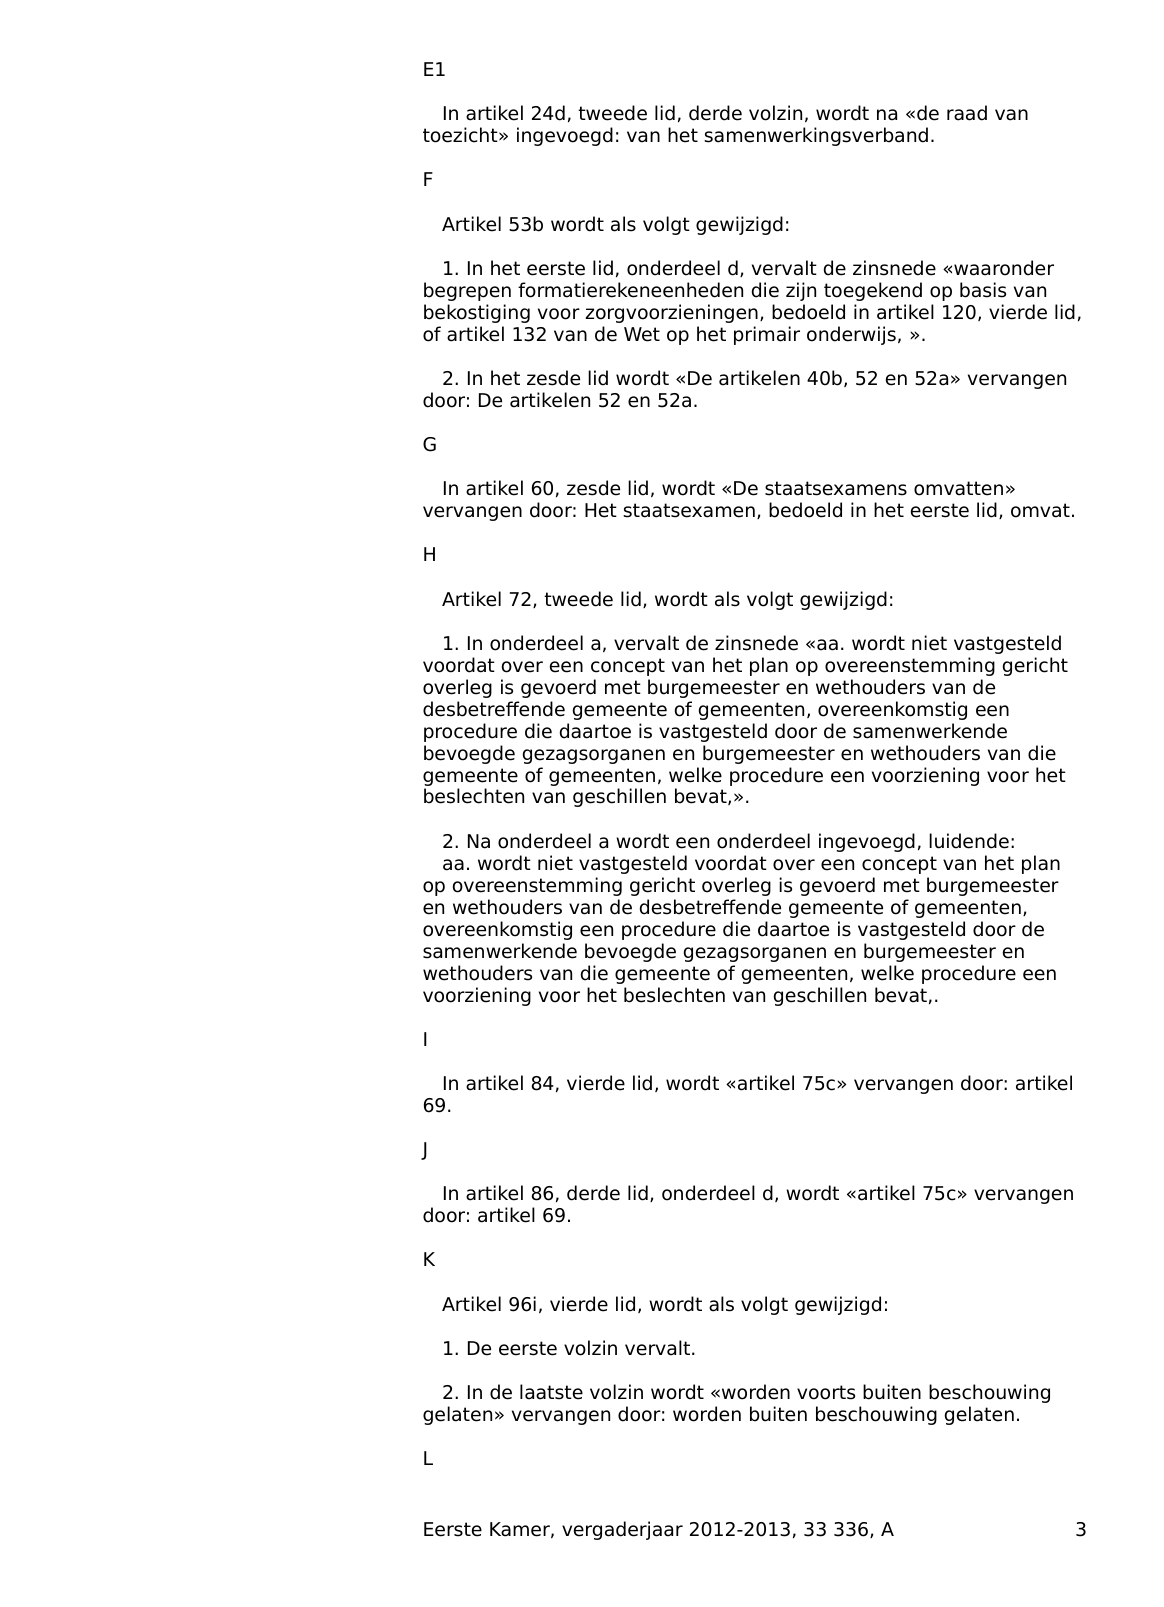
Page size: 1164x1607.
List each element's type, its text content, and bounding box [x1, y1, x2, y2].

text In artikel 24d, tweede lid, derde volzin, wordt na «de raad van toezicht» ingevoegd: van het samenwerkingsverband. [422, 103, 1087, 147]
text In artikel 60, zesde lid, wordt «De staatsexamens omvatten» vervangen door: Het staatsexamen, bedoeld in het eerste lid, omvat. [422, 478, 1087, 522]
text F [422, 169, 1087, 191]
text In artikel 84, vierde lid, wordt «artikel 75c» vervangen door: artikel 69. [422, 1073, 1087, 1117]
text Artikel 53b wordt als volgt gewijzigd: [422, 213, 1087, 236]
text K [422, 1249, 1087, 1271]
text J [422, 1139, 1087, 1161]
text I [422, 1029, 1087, 1051]
text H [422, 544, 1087, 566]
text 1. In het eerste lid, onderdeel d, vervalt de zinsnede «waaronder begrepen formatierekeneenheden die zijn toegekend op basis van bekostiging voor zorgvoorzieningen, bedoeld in artikel 120, vierde lid, of artikel 132 van de Wet op het primair onderwijs, ». [422, 258, 1087, 346]
text Artikel 72, tweede lid, wordt als volgt gewijzigd: [422, 588, 1087, 610]
text 2. Na onderdeel a wordt een onderdeel ingevoegd, luidende: [422, 831, 1087, 853]
text L [422, 1448, 1087, 1470]
text In artikel 86, derde lid, onderdeel d, wordt «artikel 75c» vervangen door: artikel 69. [422, 1183, 1087, 1227]
text E1 [422, 59, 1087, 81]
text 2. In het zesde lid wordt «De artikelen 40b, 52 en 52a» vervangen door: De artikelen 52 en 52a. [422, 368, 1087, 412]
text Artikel 96i, vierde lid, wordt als volgt gewijzigd: [422, 1293, 1087, 1315]
text 2. In de laatste volzin wordt «worden voorts buiten beschouwing gelaten» vervangen door: worden buiten beschouwing gelaten. [422, 1382, 1087, 1426]
text 1. In onderdeel a, vervalt de zinsnede «aa. wordt niet vastgesteld voordat over een concept van het plan op overeenstemming gericht overleg is gevoerd met burgemeester en wethouders van de desbetreffende gemeente of gemeenten, overeenkomstig een procedure die daartoe is vastgesteld door de samenwerkende bevoegde gezagsorganen en burgemeester en wethouders van die gemeente of gemeenten, welke procedure een voorziening voor het beslechten van geschillen bevat,». [422, 633, 1087, 808]
text G [422, 434, 1087, 456]
text aa. wordt niet vastgesteld voordat over een concept van het plan op overeenstemming gericht overleg is gevoerd met burgemeester en wethouders van de desbetreffende gemeente of gemeenten, overeenkomstig een procedure die daartoe is vastgesteld door de samenwerkende bevoegde gezagsorganen en burgemeester en wethouders van die gemeente of gemeenten, welke procedure een voorziening voor het beslechten van geschillen bevat,. [422, 853, 1087, 1006]
text 1. De eerste volzin vervalt. [422, 1338, 1087, 1359]
